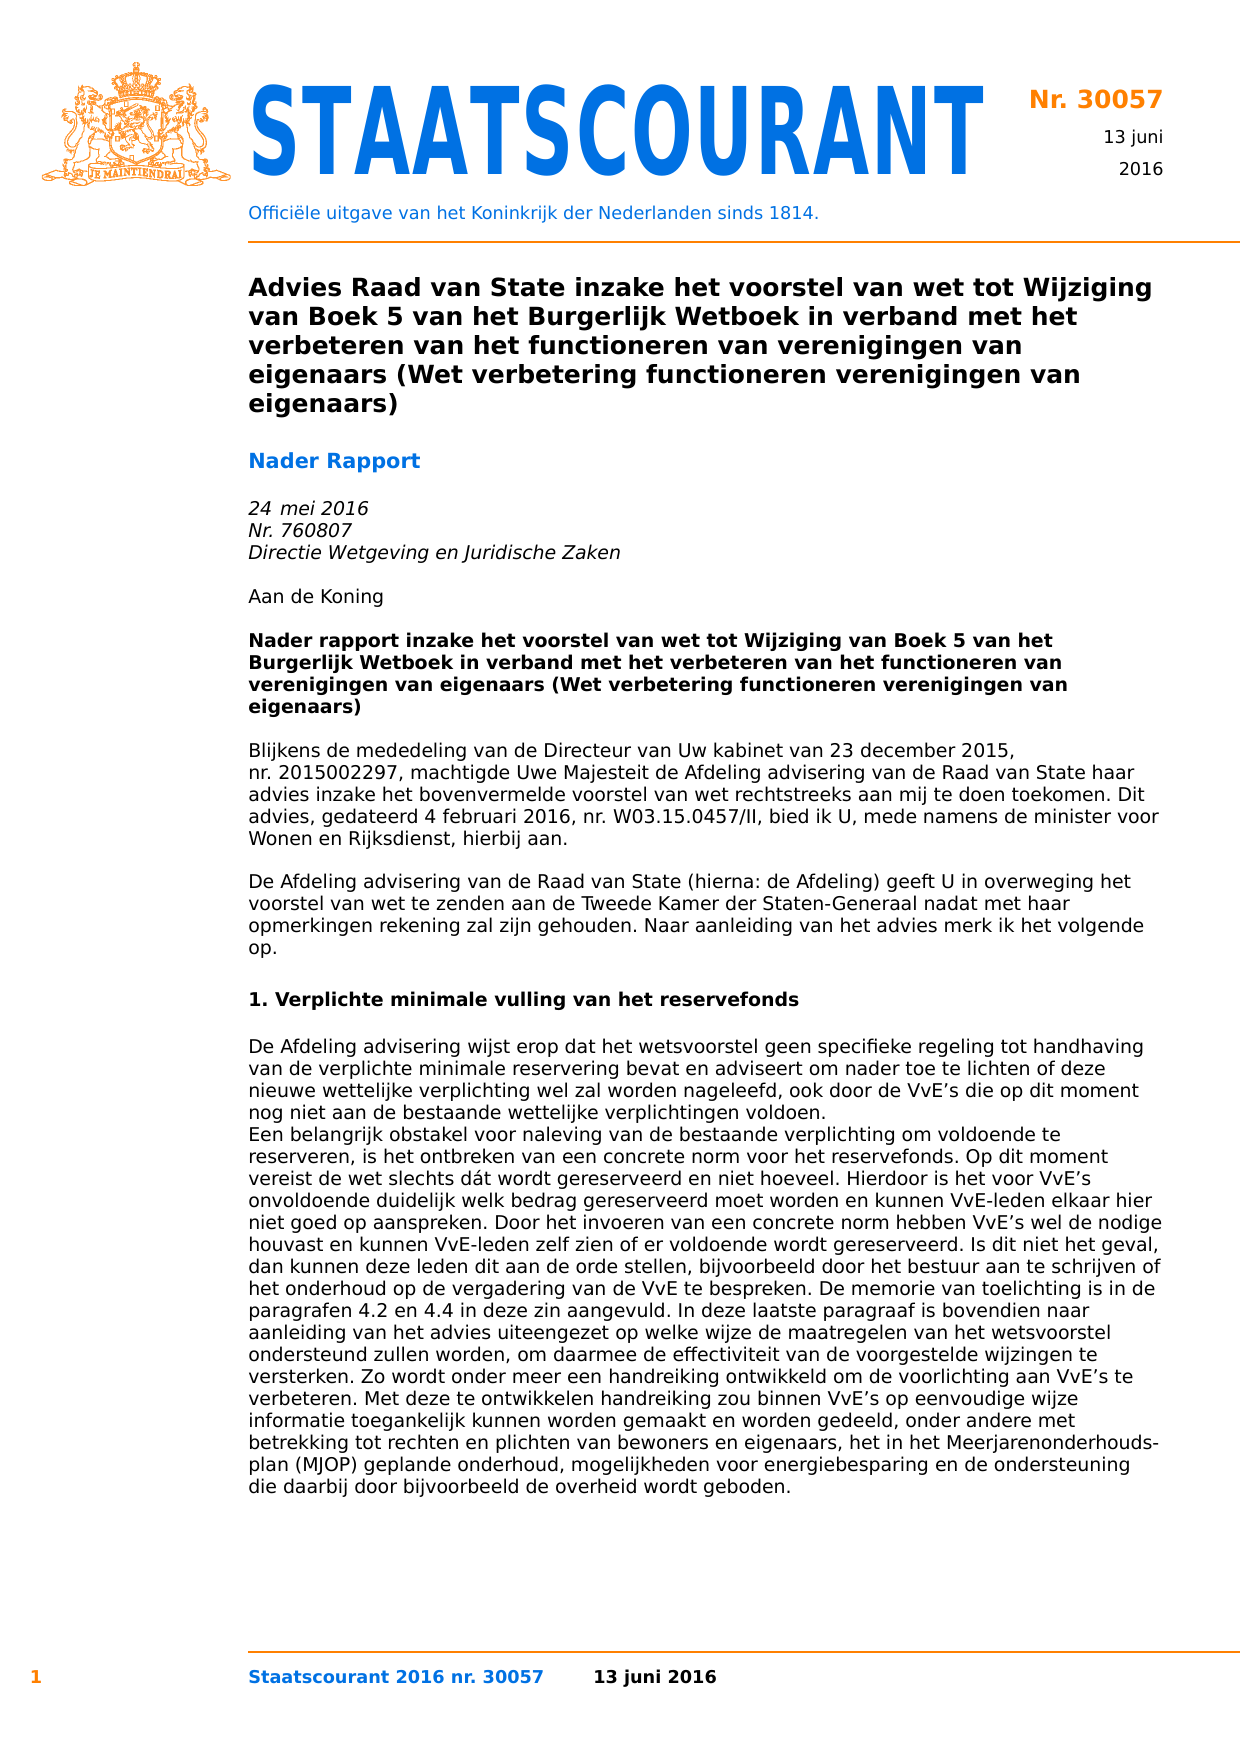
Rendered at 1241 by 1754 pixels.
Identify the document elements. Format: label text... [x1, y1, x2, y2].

text Een belangrijk obstakel voor naleving van de bestaande verplichting om voldoende te reserveren, is het ontbreken van een concrete norm voor het reservefonds. Op dit moment vereist de wet slechts dát wordt gereserveerd en niet hoeveel. Hierdoor is het voor VvE’s onvoldoende duidelijk welk bedrag gereserveerd moet worden en kunnen VvE-leden elkaar hier niet goed op aanspreken. Door het invoeren van een concrete norm hebben VvE’s wel de nodige houvast en kunnen VvE-leden zelf zien of er voldoende wordt gereserveerd. Is dit niet het geval, dan kunnen deze leden dit aan de orde stellen, bijvoorbeeld door het bestuur aan te schrijven of het onderhoud op de vergadering van de VvE te bespreken. De memorie van toelichting is in de paragrafen 4.2 en 4.4 in deze zin aangevuld. In deze laatste paragraaf is bovendien naar aanleiding van het advies uiteengezet op welke wijze de maatregelen van het wetsvoorstel ondersteund zullen worden, om daarmee de effectiviteit van de voorgestelde wijzingen te versterken. Zo wordt onder meer een handreiking ontwikkeld om de voorlichting aan VvE’s te verbeteren. Met deze te ontwikkelen handreiking zou binnen VvE’s op eenvoudige wijze informatie toegankelijk kunnen worden gemaakt en worden gedeeld, onder andere met betrekking tot rechten en plichten van bewoners en eigenaars, het in het Meerjarenonderhouds-plan (MJOP) geplande onderhoud, mogelijkheden voor energiebesparing en de ondersteuning die daarbij door bijvoorbeeld de overheid wordt geboden. [248, 1124, 1163, 1498]
text Nr. 760807 [248, 520, 1163, 542]
subtitle Nader Rapport [248, 449, 1163, 473]
text De Afdeling advisering wijst erop dat het wetsvoorstel geen specifieke regeling tot handhaving van de verplichte minimale reservering bevat en adviseert om nader toe te lichten of deze nieuwe wettelijke verplichting wel zal worden nageleefd, ook door de VvE’s die op dit moment nog niet aan de bestaande wettelijke verplichtingen voldoen. [248, 1036, 1163, 1124]
text Blijkens de mededeling van de Directeur van Uw kabinet van 23 december 2015, nr. 2015002297, machtigde Uwe Majesteit de Afdeling advisering van de Raad van State haar advies inzake het bovenvermelde voorstel van wet rechtstreeks aan mij te doen toekomen. Dit advies, gedateerd 4 februari 2016, nr. W03.15.0457/II, bied ik U, mede namens de minister voor Wonen en Rijksdienst, hierbij aan. [248, 739, 1163, 849]
table_cell Officiële uitgave van het Koninkrijk der Nederlanden sinds 1814. [248, 203, 1240, 241]
picture [41, 62, 231, 186]
subtitle 1. Verplichte minimale vulling van het reservefonds [248, 989, 1163, 1011]
table_header [25, 62, 248, 241]
text Directie Wetgeving en Juridische Zaken [248, 542, 1163, 564]
text 24 mei 2016 [248, 498, 1163, 520]
table_cell 2016 [998, 153, 1240, 203]
text Nader rapport inzake het voorstel van wet tot Wijziging van Boek 5 van het Burgerlijk Wetboek in verband met het verbeteren van het functioneren van verenigingen van eigenaars (Wet verbetering functioneren verenigingen van eigenaars) [248, 630, 1163, 718]
text Aan de Koning [248, 586, 1163, 608]
table_header Nr. 30057 [998, 62, 1240, 121]
subtitle Advies Raad van State inzake het voorstel van wet tot Wijziging van Boek 5 van het Burgerlijk Wetboek in verband met het verbeteren van het functioneren van verenigingen van eigenaars (Wet verbetering functioneren verenigingen van eigenaars) [248, 273, 1163, 419]
text De Afdeling advisering van de Raad van State (hierna: de Afdeling) geeft U in overweging het voorstel van wet te zenden aan de Tweede Kamer der Staten-Generaal nadat met haar opmerkingen rekening zal zijn gehouden. Naar aanleiding van het advies merk ik het volgende op. [248, 871, 1163, 959]
table_header STAATSCOURANT [248, 62, 998, 203]
table_cell 13 juni [998, 121, 1240, 153]
